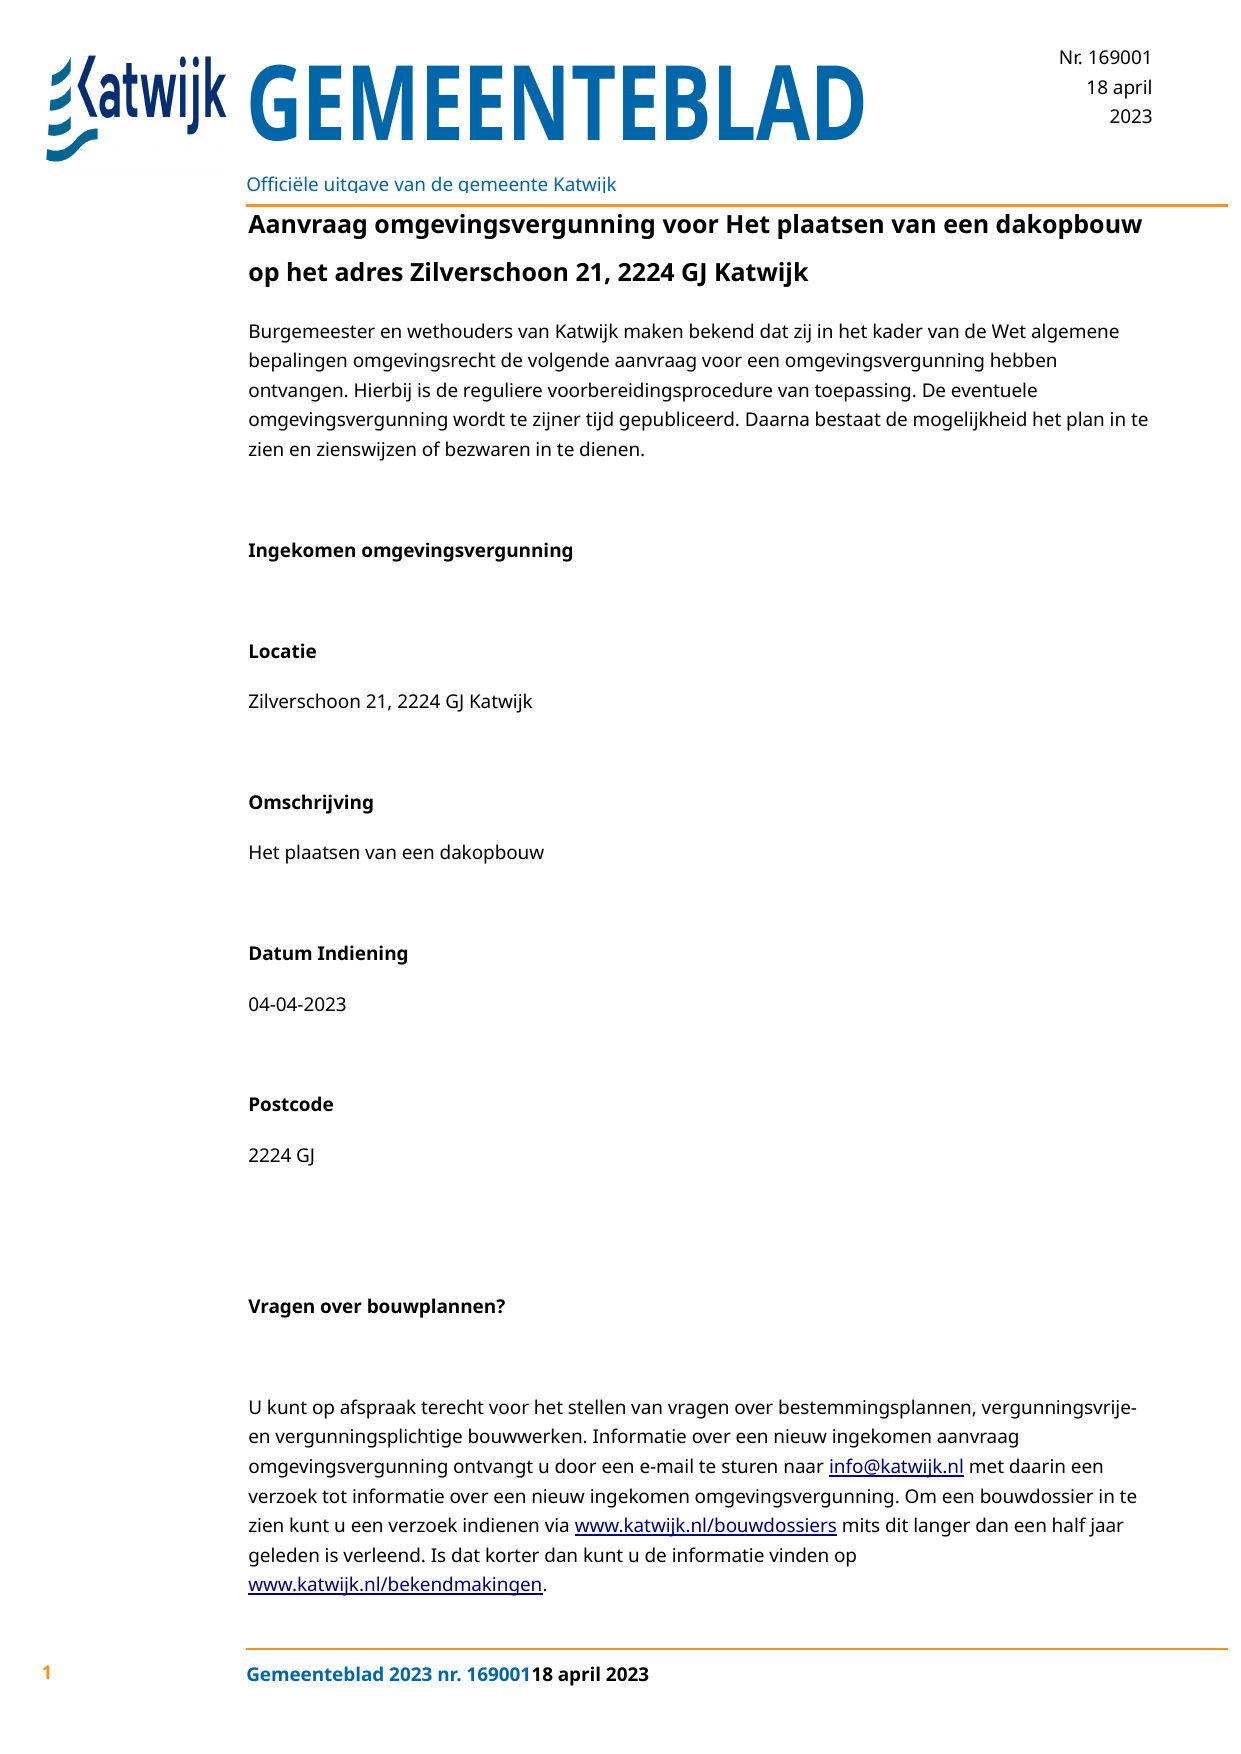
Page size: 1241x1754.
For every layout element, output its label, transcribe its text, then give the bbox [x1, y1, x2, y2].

text Locatie [248, 638, 1152, 664]
text Zilverschoon 21, 2224 GJ Katwijk [248, 688, 1152, 714]
text 2224 GJ [248, 1142, 1152, 1168]
text Omschrijving [248, 789, 1152, 815]
text Datum Indiening [248, 940, 1152, 966]
text U kunt op afspraak terecht voor het stellen van vragen over bestemmingsplannen, vergunningsvrije- en vergunningsplichtige bouwwerken. Informatie over een nieuw ingekomen aanvraag omgevingsvergunning ontvangt u door een e-mail te sturen naar info@katwijk.nl met daarin een verzoek tot informatie over een nieuw ingekomen omgevingsvergunning. Om een bouwdossier in te zien kunt u een verzoek indienen via www.katwijk.nl/bouwdossiers mits dit langer dan een half jaar geleden is verleend. Is dat korter dan kunt u de informatie vinden op www.katwijk.nl/bekendmakingen. [248, 1394, 1152, 1597]
text Postcode [248, 1092, 1152, 1117]
text Burgemeester en wethouders van Katwijk maken bekend dat zij in het kader van de Wet algemene bepalingen omgevingsrecht de volgende aanvraag voor een omgevingsvergunning hebben ontvangen. Hierbij is de reguliere voorbereidingsprocedure van toepassing. De eventuele omgevingsvergunning wordt te zijner tijd gepubliceerd. Daarna bestaat de mogelijkheid het plan in te zien en zienswijzen of bezwaren in te dienen. [248, 318, 1152, 462]
text Vragen over bouwplannen? [248, 1293, 1152, 1319]
text Aanvraag omgevingsvergunning voor Het plaatsen van een dakopbouw op het adres Zilverschoon 21, 2224 GJ Katwijk [248, 207, 1152, 288]
text 04-04-2023 [248, 991, 1152, 1017]
text Ingekomen omgevingsvergunning [248, 537, 1152, 563]
picture [41, 47, 231, 172]
text Het plaatsen van een dakopbouw [248, 839, 1152, 865]
